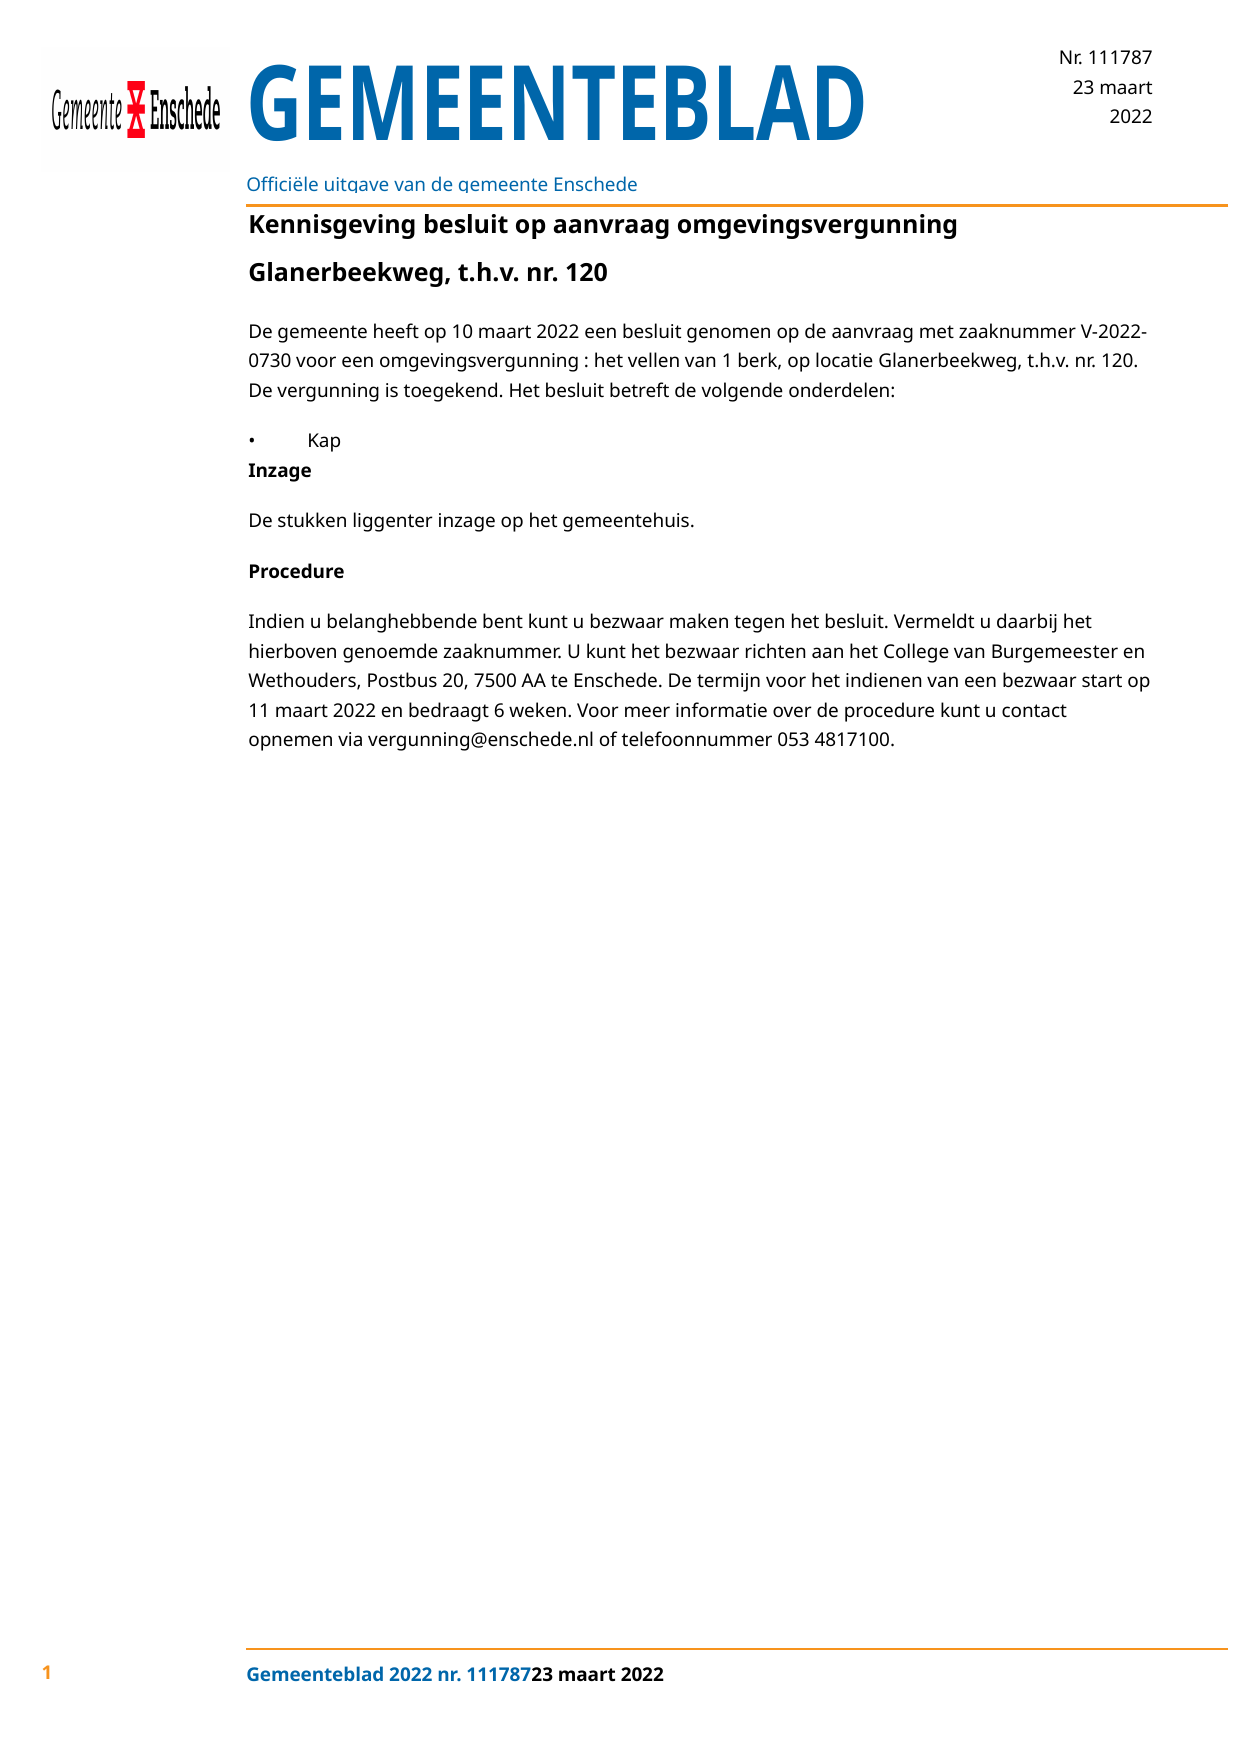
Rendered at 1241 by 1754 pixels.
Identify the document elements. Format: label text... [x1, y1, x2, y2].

text De gemeente heeft op 10 maart 2022 een besluit genomen op de aanvraag met zaaknummer V-2022-0730 voor een omgevingsvergunning : het vellen van 1 berk, op locatie Glanerbeekweg, t.h.v. nr. 120. De vergunning is toegekend. Het besluit betreft de volgende onderdelen: [248, 318, 1152, 403]
text De stukken liggenter inzage op het gemeentehuis. [248, 507, 1152, 533]
text Procedure [248, 558, 1152, 584]
text Kennisgeving besluit op aanvraag omgevingsvergunning Glanerbeekweg, t.h.v. nr. 120 [248, 207, 1152, 288]
text Indien u belanghebbende bent kunt u bezwaar maken tegen het besluit. Vermeldt u daarbij het hierboven genoemde zaaknummer. U kunt het bezwaar richten aan het College van Burgemees­ter en Wethouders, Postbus 20, 7500 AA te Enschede. De termijn voor het indienen van een bezwaar start op 11 maart 2022 en bedraagt 6 weken. Voor meer informatie over de procedure kunt u contact opnemen via vergunning@enschede.nl of telefoonnummer 053 4817100. [248, 608, 1152, 752]
picture [41, 47, 231, 172]
text Inzage [248, 457, 1152, 483]
list Kap [248, 427, 1152, 453]
